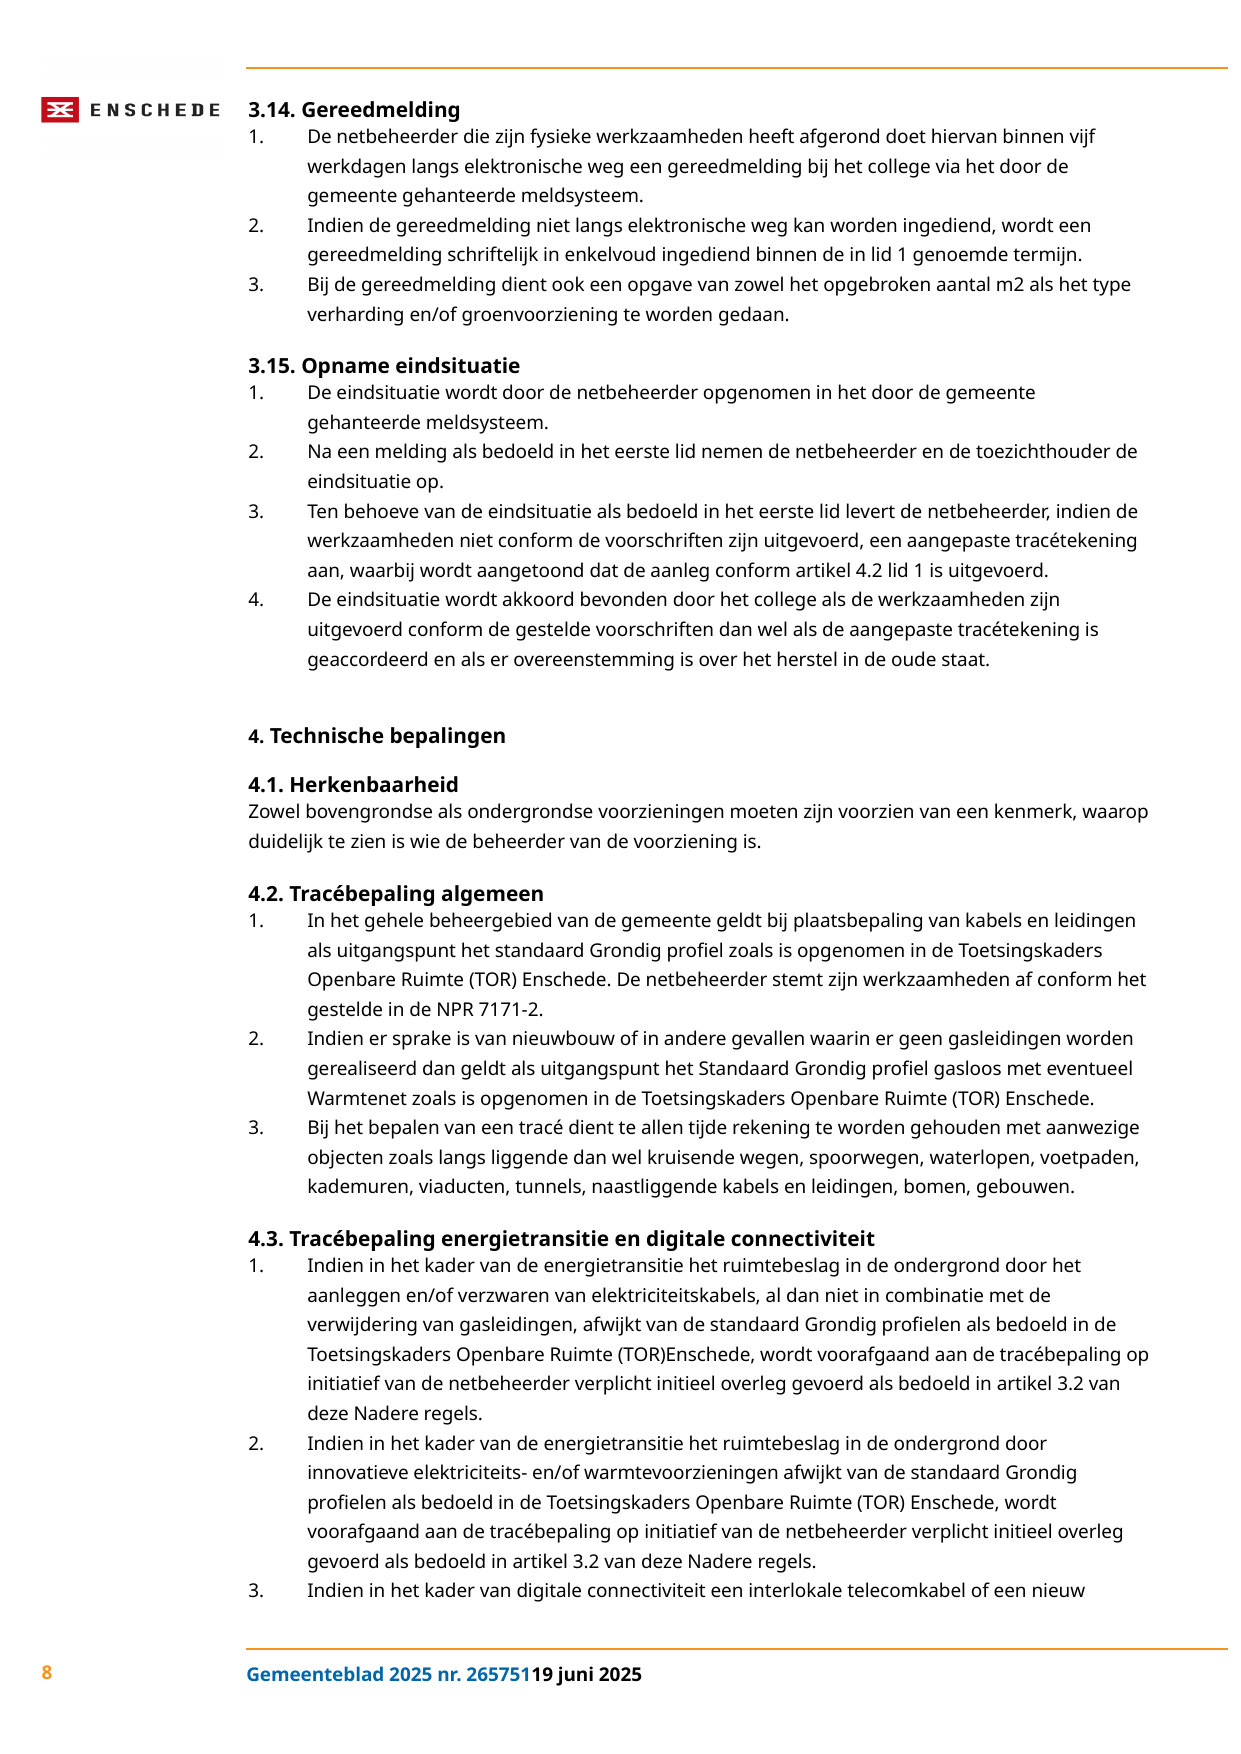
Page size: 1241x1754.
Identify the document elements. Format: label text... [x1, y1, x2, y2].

text 4.2. Tracébepaling algemeen [248, 879, 1152, 907]
list De eindsituatie wordt door de netbeheerder opgenomen in het door de gemeente gehanteerde meldsysteem. [248, 379, 1152, 435]
list Indien in het kader van de energietransitie het ruimtebeslag in de ondergrond door het aanleggen en/of verzwaren van elektriciteitskabels, al dan niet in combinatie met de verwijdering van gasleidingen, afwijkt van de standaard Grondig profielen als bedoeld in de Toetsingskaders Openbare Ruimte (TOR)Enschede, wordt voorafgaand aan de tracébepaling op initiatief van de netbeheerder verplicht initieel overleg gevoerd als bedoeld in artikel 3.2 van deze Nadere regels. [248, 1252, 1152, 1426]
list Indien in het kader van de energietransitie het ruimtebeslag in de ondergrond door innovatieve elektriciteits- en/of warmtevoorzieningen afwijkt van de standaard Grondig profielen als bedoeld in de Toetsingskaders Openbare Ruimte (TOR) Enschede, wordt voorafgaand aan de tracébepaling op initiatief van de netbeheerder verplicht initieel overleg gevoerd als bedoeld in artikel 3.2 van deze Nadere regels. [248, 1430, 1152, 1574]
picture [41, 47, 231, 172]
list Indien er sprake is van nieuwbouw of in andere gevallen waarin er geen gasleidingen worden gerealiseerd dan geldt als uitgangspunt het Standaard Grondig profiel gasloos met eventueel Warmtenet zoals is opgenomen in de Toetsingskaders Openbare Ruimte (TOR) Enschede. [248, 1026, 1152, 1110]
text Zowel bovengrondse als ondergrondse voorzieningen moeten zijn voorzien van een kenmerk, waarop duidelijk te zien is wie de beheerder van de voorziening is. [248, 799, 1152, 854]
list Bij de gereedmelding dient ook een opgave van zowel het opgebroken aantal m2 als het type verharding en/of groenvoorziening te worden gedaan. [248, 271, 1152, 326]
text 4.3. Tracébepaling energietransitie en digitale connectiviteit [248, 1224, 1152, 1252]
list Na een melding als bedoeld in het eerste lid nemen de netbeheerder en de toezichthouder de eindsituatie op. [248, 439, 1152, 494]
list De eindsituatie wordt akkoord bevonden door het college als de werkzaamheden zijn uitgevoerd conform de gestelde voorschriften dan wel als de aangepaste tracétekening is geaccordeerd en als er overeenstemming is over het herstel in de oude staat. [248, 587, 1152, 672]
list Indien in het kader van digitale connectiviteit een interlokale telecomkabel of een nieuw [248, 1578, 1152, 1603]
text 4. Technische bepalingen [248, 721, 1152, 749]
text 4.1. Herkenbaarheid [248, 770, 1152, 799]
text 3.14. Gereedmelding [248, 95, 1152, 123]
list De netbeheerder die zijn fysieke werkzaamheden heeft afgerond doet hiervan binnen vijf werkdagen langs elektronische weg een gereedmelding bij het college via het door de gemeente gehanteerde meldsysteem. [248, 123, 1152, 208]
text 3.15. Opname eindsituatie [248, 351, 1152, 379]
list Bij het bepalen van een tracé dient te allen tijde rekening te worden gehouden met aanwezige objecten zoals langs liggende dan wel kruisende wegen, spoorwegen, waterlopen, voetpaden, kademuren, viaducten, tunnels, naastliggende kabels en leidingen, bomen, gebouwen. [248, 1114, 1152, 1199]
list Indien de gereedmelding niet langs elektronische weg kan worden ingediend, wordt een gereedmelding schriftelijk in enkelvoud ingediend binnen de in lid 1 genoemde termijn. [248, 212, 1152, 267]
list Ten behoeve van de eindsituatie als bedoeld in het eerste lid levert de netbeheerder, indien de werkzaamheden niet conform de voorschriften zijn uitgevoerd, een aangepaste tracétekening aan, waarbij wordt aangetoond dat de aanleg conform artikel 4.2 lid 1 is uitgevoerd. [248, 498, 1152, 583]
list In het gehele beheergebied van de gemeente geldt bij plaatsbepaling van kabels en leidingen als uitgangspunt het standaard Grondig profiel zoals is opgenomen in de Toetsingskaders Openbare Ruimte (TOR) Enschede. De netbeheerder stemt zijn werkzaamheden af conform het gestelde in de NPR 7171-2. [248, 907, 1152, 1022]
